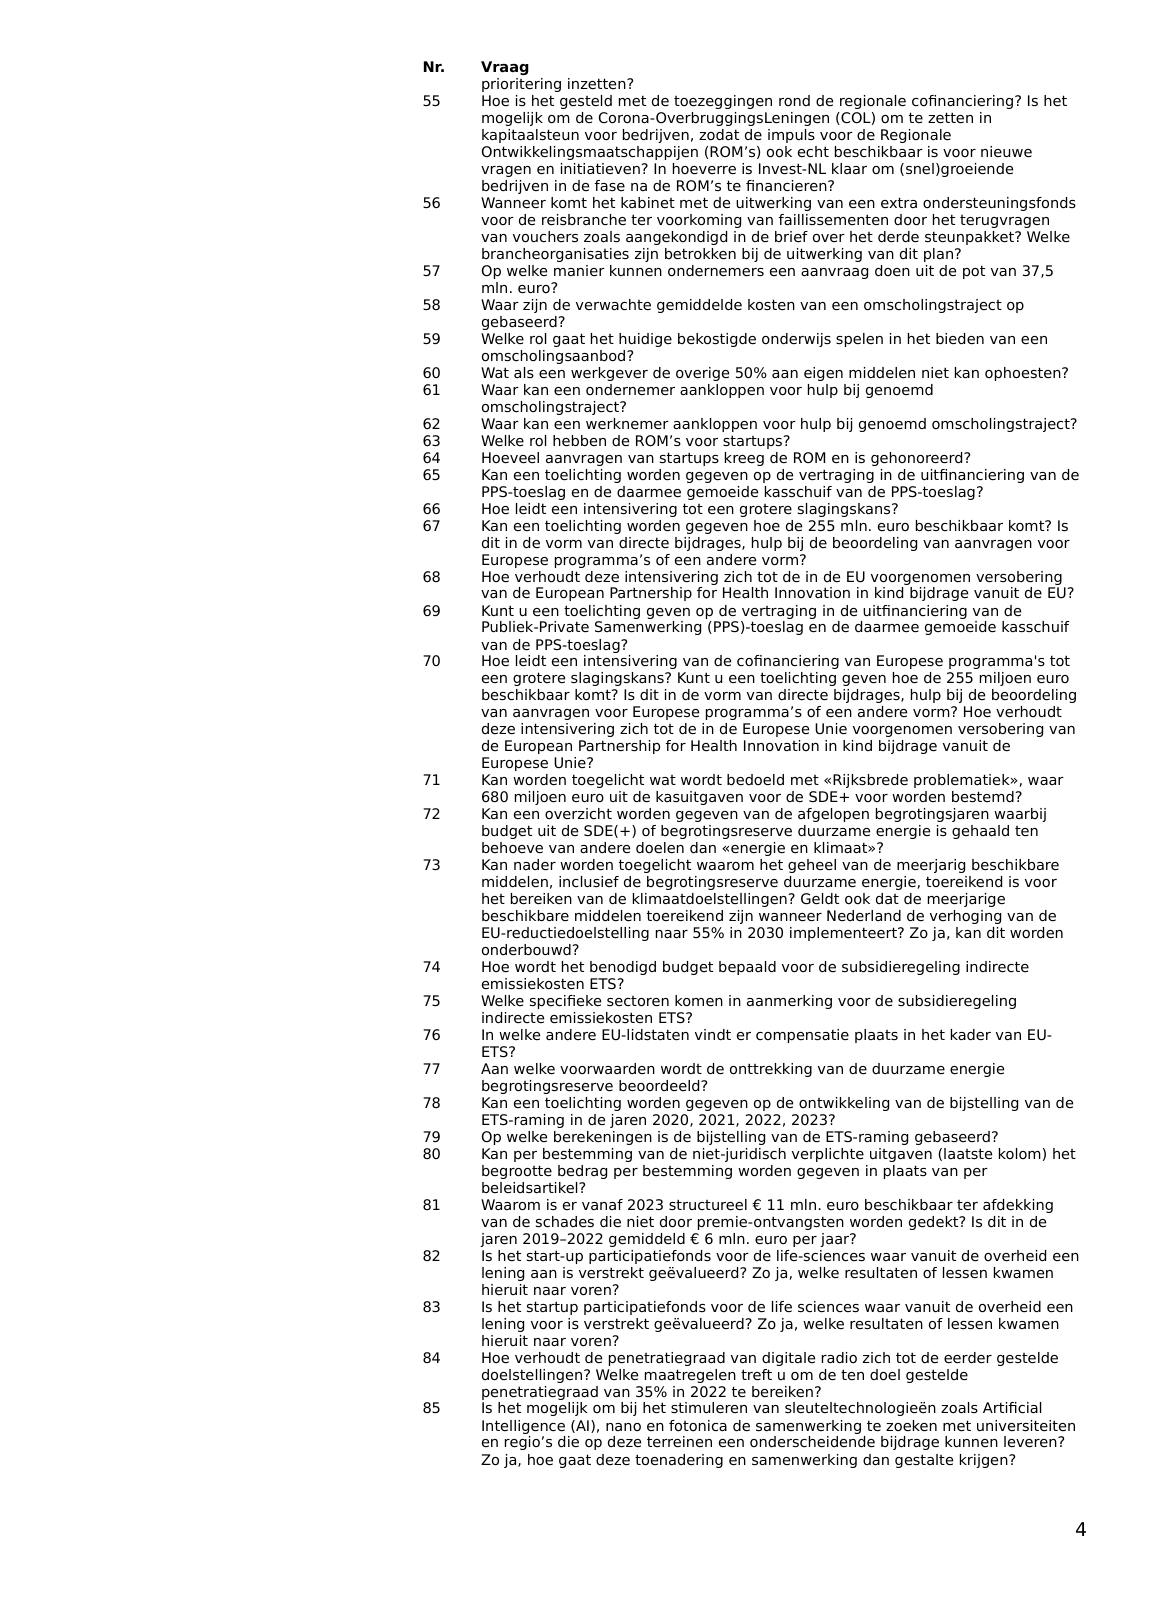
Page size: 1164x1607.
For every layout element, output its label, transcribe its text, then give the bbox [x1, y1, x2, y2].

table_cell Wat als een werkgever de overige 50% aan eigen middelen niet kan ophoesten? [475, 365, 1087, 382]
table_cell Hoe verhoudt deze intensivering zich tot de in de EU voorgenomen versobering van de European Partnership for Health Innovation in kind bijdrage vanuit de EU? [475, 569, 1087, 602]
table_cell Op welke berekeningen is de bijstelling van de ETS-raming gebaseerd? [475, 1129, 1087, 1146]
table_cell 64 [422, 450, 475, 467]
table_cell Kunt u een toelichting geven op de vertraging in de uitfinanciering van de Publiek-Private Samenwerking (PPS)-toeslag en de daarmee gemoeide kasschuif van de PPS-toeslag? [475, 603, 1087, 653]
table_cell 71 [422, 772, 475, 806]
table_cell Hoe wordt het benodigd budget bepaald voor de subsidieregeling indirecte emissiekosten ETS? [475, 959, 1087, 993]
table_cell 75 [422, 993, 475, 1027]
table_cell Waar zijn de verwachte gemiddelde kosten van een omscholingstraject op gebaseerd? [475, 297, 1087, 331]
table_cell 80 [422, 1146, 475, 1197]
table_cell 73 [422, 857, 475, 959]
table_cell Welke specifieke sectoren komen in aanmerking voor de subsidieregeling indirecte emissiekosten ETS? [475, 993, 1087, 1027]
table_cell 56 [422, 195, 475, 263]
table_cell 81 [422, 1197, 475, 1248]
table_cell Waarom is er vanaf 2023 structureel € 11 mln. euro beschikbaar ter afdekking van de schades die niet door premie-ontvangsten worden gedekt? Is dit in de jaren 2019–2022 gemiddeld € 6 mln. euro per jaar? [475, 1197, 1087, 1248]
table_header Vraag [475, 59, 1087, 76]
table_cell 55 [422, 93, 475, 195]
table_cell Hoe is het gesteld met de toezeggingen rond de regionale cofinanciering? Is het mogelijk om de Corona-OverbruggingsLeningen (COL) om te zetten in kapitaalsteun voor bedrijven, zodat de impuls voor de Regionale Ontwikkelingsmaatschappijen (ROM’s) ook echt beschikbaar is voor nieuwe vragen en initiatieven? In hoeverre is Invest-NL klaar om (snel)groeiende bedrijven in de fase na de ROM’s te financieren? [475, 93, 1087, 195]
table_cell Welke rol hebben de ROM’s voor startups? [475, 433, 1087, 449]
table_cell 78 [422, 1095, 475, 1129]
table_cell Wanneer komt het kabinet met de uitwerking van een extra ondersteuningsfonds voor de reisbranche ter voorkoming van faillissementen door het terugvragen van vouchers zoals aangekondigd in de brief over het derde steunpakket? Welke brancheorganisaties zijn betrokken bij de uitwerking van dit plan? [475, 195, 1087, 263]
table_cell Kan een toelichting worden gegeven op de vertraging in de uitfinanciering van de PPS-toeslag en de daarmee gemoeide kasschuif van de PPS-toeslag? [475, 467, 1087, 501]
table_cell 70 [422, 653, 475, 772]
table_cell 83 [422, 1299, 475, 1349]
table_cell 77 [422, 1061, 475, 1095]
table_cell Hoe leidt een intensivering tot een grotere slagingskans? [475, 501, 1087, 517]
table_cell Hoe verhoudt de penetratiegraad van digitale radio zich tot de eerder gestelde doelstellingen? Welke maatregelen treft u om de ten doel gestelde penetratiegraad van 35% in 2022 te bereiken? [475, 1350, 1087, 1400]
table_cell 67 [422, 518, 475, 568]
table_cell Kan een overzicht worden gegeven van de afgelopen begrotingsjaren waarbij budget uit de SDE(+) of begrotingsreserve duurzame energie is gehaald ten behoeve van andere doelen dan «energie en klimaat»? [475, 806, 1087, 857]
table_cell Is het startup participatiefonds voor de life sciences waar vanuit de overheid een lening voor is verstrekt geëvalueerd? Zo ja, welke resultaten of lessen kwamen hieruit naar voren? [475, 1299, 1087, 1349]
table_cell 62 [422, 416, 475, 433]
table_cell 74 [422, 959, 475, 993]
table_cell Is het mogelijk om bij het stimuleren van sleuteltechnologieën zoals Artificial Intelligence (AI), nano en fotonica de samenwerking te zoeken met universiteiten en regio’s die op deze terreinen een onderscheidende bijdrage kunnen leveren? Zo ja, hoe gaat deze toenadering en samenwerking dan gestalte krijgen? [475, 1400, 1087, 1468]
table_cell 76 [422, 1027, 475, 1061]
table_cell Kan worden toegelicht wat wordt bedoeld met «Rijksbrede problematiek», waar 680 miljoen euro uit de kasuitgaven voor de SDE+ voor worden bestemd? [475, 772, 1087, 806]
table_cell In welke andere EU-lidstaten vindt er compensatie plaats in het kader van EU-ETS? [475, 1027, 1087, 1061]
table_cell 68 [422, 569, 475, 602]
table_cell Waar kan een ondernemer aankloppen voor hulp bij genoemd omscholingstraject? [475, 382, 1087, 416]
table_cell Kan een toelichting worden gegeven hoe de 255 mln. euro beschikbaar komt? Is dit in de vorm van directe bijdrages, hulp bij de beoordeling van aanvragen voor Europese programma’s of een andere vorm? [475, 518, 1087, 568]
table_cell Hoe leidt een intensivering van de cofinanciering van Europese programma's tot een grotere slagingskans? Kunt u een toelichting geven hoe de 255 miljoen euro beschikbaar komt? Is dit in de vorm van directe bijdrages, hulp bij de beoordeling van aanvragen voor Europese programma’s of een andere vorm? Hoe verhoudt deze intensivering zich tot de in de Europese Unie voorgenomen versobering van de European Partnership for Health Innovation in kind bijdrage vanuit de Europese Unie? [475, 653, 1087, 772]
table_cell Kan nader worden toegelicht waarom het geheel van de meerjarig beschikbare middelen, inclusief de begrotingsreserve duurzame energie, toereikend is voor het bereiken van de klimaatdoelstellingen? Geldt ook dat de meerjarige beschikbare middelen toereikend zijn wanneer Nederland de verhoging van de EU-reductiedoelstelling naar 55% in 2030 implementeert? Zo ja, kan dit worden onderbouwd? [475, 857, 1087, 959]
table_cell [422, 76, 475, 93]
table_cell 79 [422, 1129, 475, 1146]
table_cell Aan welke voorwaarden wordt de onttrekking van de duurzame energie begrotingsreserve beoordeeld? [475, 1061, 1087, 1095]
table_cell 69 [422, 603, 475, 653]
table_cell 82 [422, 1248, 475, 1298]
table_cell Hoeveel aanvragen van startups kreeg de ROM en is gehonoreerd? [475, 450, 1087, 467]
table_cell 72 [422, 806, 475, 857]
table_cell 57 [422, 263, 475, 297]
table_cell 85 [422, 1400, 475, 1468]
table_cell Kan per bestemming van de niet-juridisch verplichte uitgaven (laatste kolom) het begrootte bedrag per bestemming worden gegeven in plaats van per beleidsartikel? [475, 1146, 1087, 1197]
table_cell 58 [422, 297, 475, 331]
table_cell 66 [422, 501, 475, 517]
table_cell Op welke manier kunnen ondernemers een aanvraag doen uit de pot van 37,5 mln. euro? [475, 263, 1087, 297]
table_cell Waar kan een werknemer aankloppen voor hulp bij genoemd omscholingstraject? [475, 416, 1087, 433]
table_cell Kan een toelichting worden gegeven op de ontwikkeling van de bijstelling van de ETS-raming in de jaren 2020, 2021, 2022, 2023? [475, 1095, 1087, 1129]
table_cell prioritering inzetten? [475, 76, 1087, 93]
table_cell 84 [422, 1350, 475, 1400]
table_cell Is het start-up participatiefonds voor de life-sciences waar vanuit de overheid een lening aan is verstrekt geëvalueerd? Zo ja, welke resultaten of lessen kwamen hieruit naar voren? [475, 1248, 1087, 1298]
table_header Nr. [422, 59, 475, 76]
table_cell 63 [422, 433, 475, 449]
table_cell 60 [422, 365, 475, 382]
table_cell 61 [422, 382, 475, 416]
table_cell 59 [422, 331, 475, 365]
table_cell 65 [422, 467, 475, 501]
table_cell Welke rol gaat het huidige bekostigde onderwijs spelen in het bieden van een omscholingsaanbod? [475, 331, 1087, 365]
